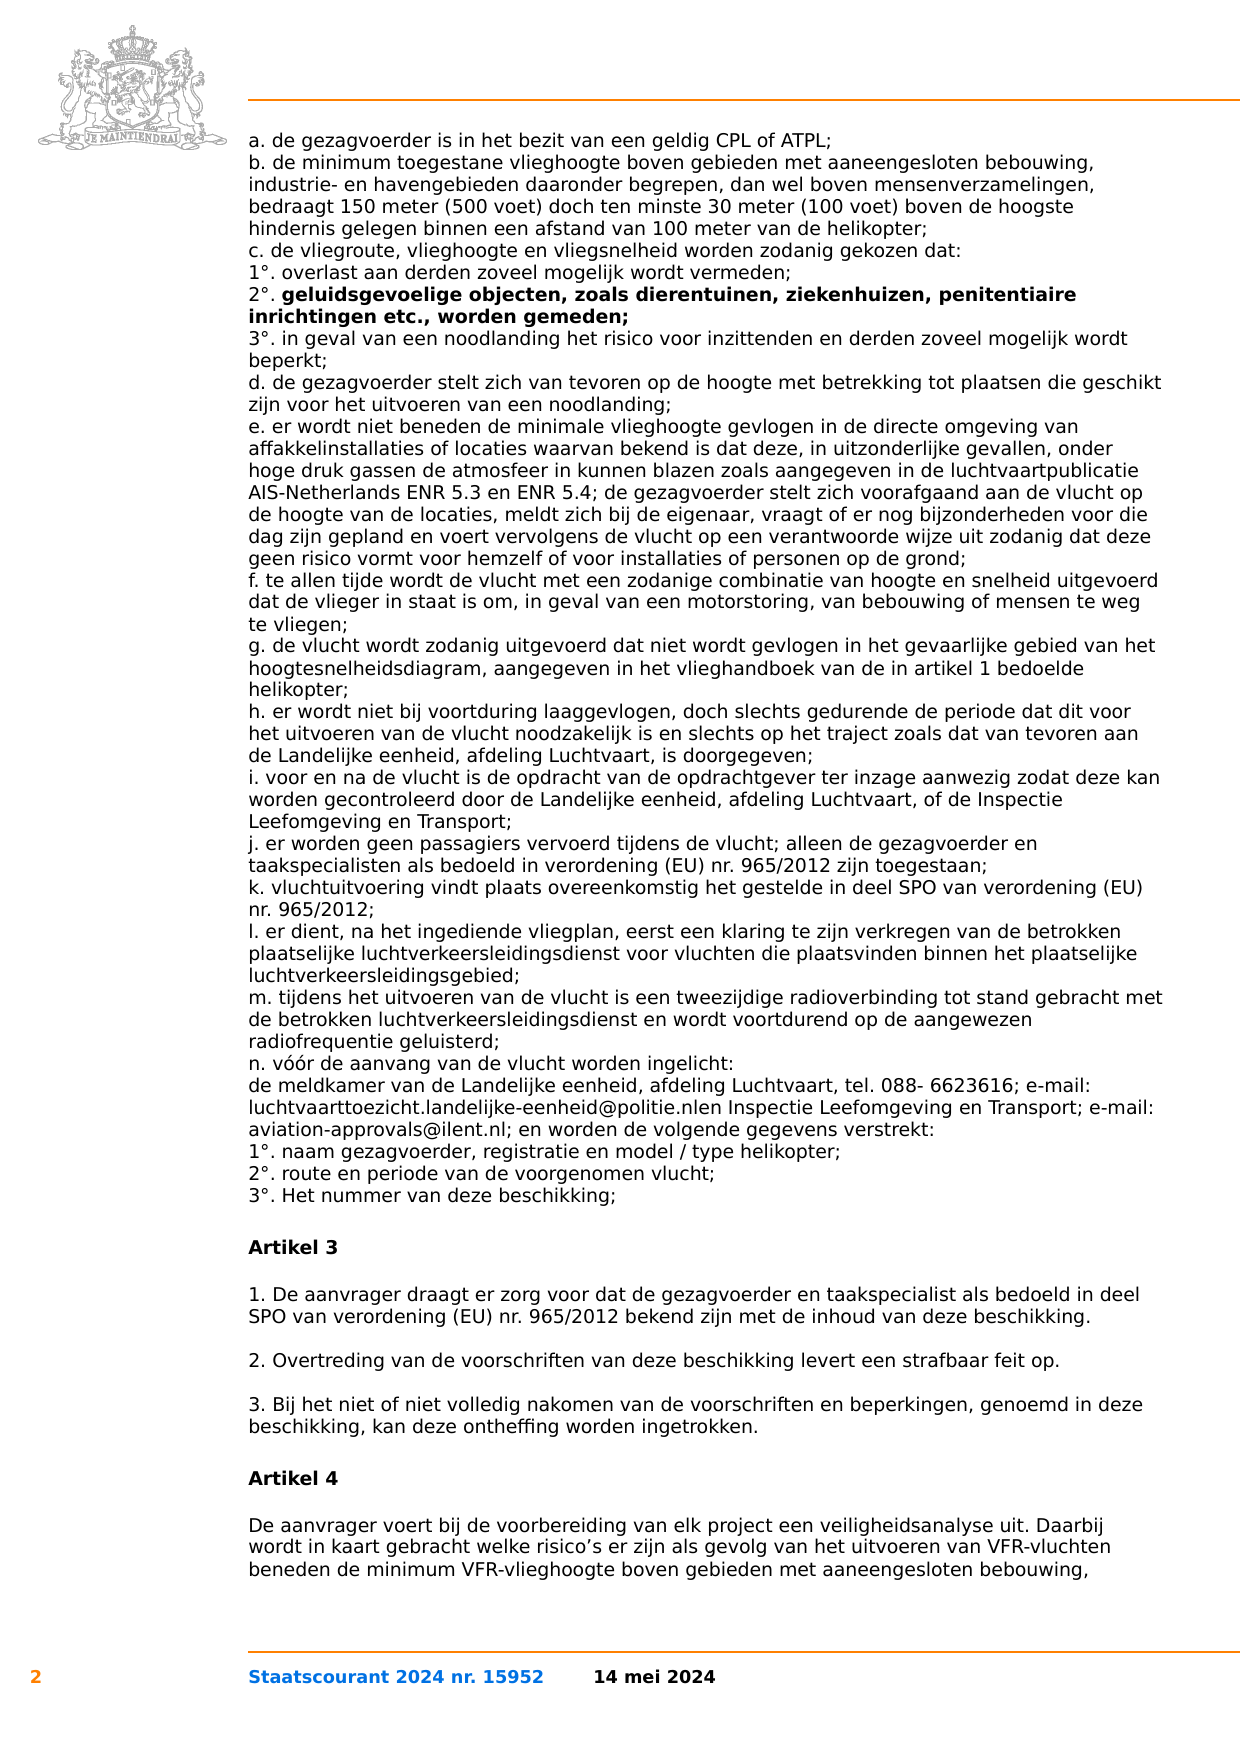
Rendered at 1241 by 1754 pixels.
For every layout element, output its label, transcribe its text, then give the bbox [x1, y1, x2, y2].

text k. vluchtuitvoering vindt plaats overeenkomstig het gestelde in deel SPO van verordening (EU) nr. 965/2012; [248, 877, 1163, 921]
text l. er dient, na het ingediende vliegplan, eerst een klaring te zijn verkregen van de betrokken plaatselijke luchtverkeersleidingsdienst voor vluchten die plaatsvinden binnen het plaatselijke luchtverkeersleidingsgebied; [248, 921, 1163, 987]
text 2. Overtreding van de voorschriften van deze beschikking levert een strafbaar feit op. [248, 1350, 1163, 1372]
text n. vóór de aanvang van de vlucht worden ingelicht: [248, 1053, 1163, 1075]
text e. er wordt niet beneden de minimale vlieghoogte gevlogen in de directe omgeving van affakkelinstallaties of locaties waarvan bekend is dat deze, in uitzonderlijke gevallen, onder hoge druk gassen de atmosfeer in kunnen blazen zoals aangegeven in de luchtvaartpublicatie AIS-Netherlands ENR 5.3 en ENR 5.4; de gezagvoerder stelt zich voorafgaand aan de vlucht op de hoogte van de locaties, meldt zich bij de eigenaar, vraagt of er nog bijzonderheden voor die dag zijn gepland en voert vervolgens de vlucht op een verantwoorde wijze uit zodanig dat deze geen risico vormt voor hemzelf of voor installaties of personen op de grond; [248, 416, 1163, 569]
text i. voor en na de vlucht is de opdracht van de opdrachtgever ter inzage aanwezig zodat deze kan worden gecontroleerd door de Landelijke eenheid, afdeling Luchtvaart, of de Inspectie Leefomgeving en Transport; [248, 767, 1163, 833]
text 3°. Het nummer van deze beschikking; [248, 1185, 1163, 1207]
text 1°. naam gezagvoerder, registratie en model / type helikopter; [248, 1141, 1163, 1163]
text de meldkamer van de Landelijke eenheid, afdeling Luchtvaart, tel. 088- 6623616; e-mail: luchtvaarttoezicht.landelijke-eenheid@politie.nlen Inspectie Leefomgeving en Transport; e-mail: aviation-approvals@ilent.nl; en worden de volgende gegevens verstrekt: [248, 1075, 1163, 1141]
text 1°. overlast aan derden zoveel mogelijk wordt vermeden; [248, 262, 1163, 284]
text j. er worden geen passagiers vervoerd tijdens de vlucht; alleen de gezagvoerder en taakspecialisten als bedoeld in verordening (EU) nr. 965/2012 zijn toegestaan; [248, 833, 1163, 877]
text f. te allen tijde wordt de vlucht met een zodanige combinatie van hoogte en snelheid uitgevoerd dat de vlieger in staat is om, in geval van een motorstoring, van bebouwing of mensen te weg te vliegen; [248, 569, 1163, 635]
text De aanvrager voert bij de voorbereiding van elk project een veiligheidsanalyse uit. Daarbij wordt in kaart gebracht welke risico’s er zijn als gevolg van het uitvoeren van VFR-vluchten beneden de minimum VFR-vlieghoogte boven gebieden met aaneengesloten bebouwing, [248, 1514, 1163, 1580]
text g. de vlucht wordt zodanig uitgevoerd dat niet wordt gevlogen in het gevaarlijke gebied van het hoogtesnelheidsdiagram, aangegeven in het vlieghandboek van de in artikel 1 bedoelde helikopter; [248, 635, 1163, 701]
text 3. Bij het niet of niet volledig nakomen van de voorschriften en beperkingen, genoemd in deze beschikking, kan deze ontheffing worden ingetrokken. [248, 1393, 1163, 1437]
subtitle Artikel 4 [248, 1467, 1163, 1489]
text 2°. geluidsgevoelige objecten, zoals dierentuinen, ziekenhuizen, penitentiaire inrichtingen etc., worden gemeden; [248, 284, 1163, 328]
text 2°. route en periode van de voorgenomen vlucht; [248, 1163, 1163, 1185]
picture [38, 25, 227, 150]
text 3°. in geval van een noodlanding het risico voor inzittenden en derden zoveel mogelijk wordt beperkt; [248, 328, 1163, 372]
text 1. De aanvrager draagt er zorg voor dat de gezagvoerder en taakspecialist als bedoeld in deel SPO van verordening (EU) nr. 965/2012 bekend zijn met de inhoud van deze beschikking. [248, 1284, 1163, 1328]
text a. de gezagvoerder is in het bezit van een geldig CPL of ATPL; [248, 130, 1163, 152]
text h. er wordt niet bij voortduring laaggevlogen, doch slechts gedurende de periode dat dit voor het uitvoeren van de vlucht noodzakelijk is en slechts op het traject zoals dat van tevoren aan de Landelijke eenheid, afdeling Luchtvaart, is doorgegeven; [248, 701, 1163, 767]
text d. de gezagvoerder stelt zich van tevoren op de hoogte met betrekking tot plaatsen die geschikt zijn voor het uitvoeren van een noodlanding; [248, 372, 1163, 416]
text c. de vliegroute, vlieghoogte en vliegsnelheid worden zodanig gekozen dat: [248, 240, 1163, 262]
text b. de minimum toegestane vlieghoogte boven gebieden met aaneengesloten bebouwing, industrie- en havengebieden daaronder begrepen, dan wel boven mensenverzamelingen, bedraagt 150 meter (500 voet) doch ten minste 30 meter (100 voet) boven de hoogste hindernis gelegen binnen een afstand van 100 meter van de helikopter; [248, 152, 1163, 240]
text m. tijdens het uitvoeren van de vlucht is een tweezijdige radioverbinding tot stand gebracht met de betrokken luchtverkeersleidingsdienst en wordt voortdurend op de aangewezen radiofrequentie geluisterd; [248, 987, 1163, 1053]
subtitle Artikel 3 [248, 1237, 1163, 1259]
